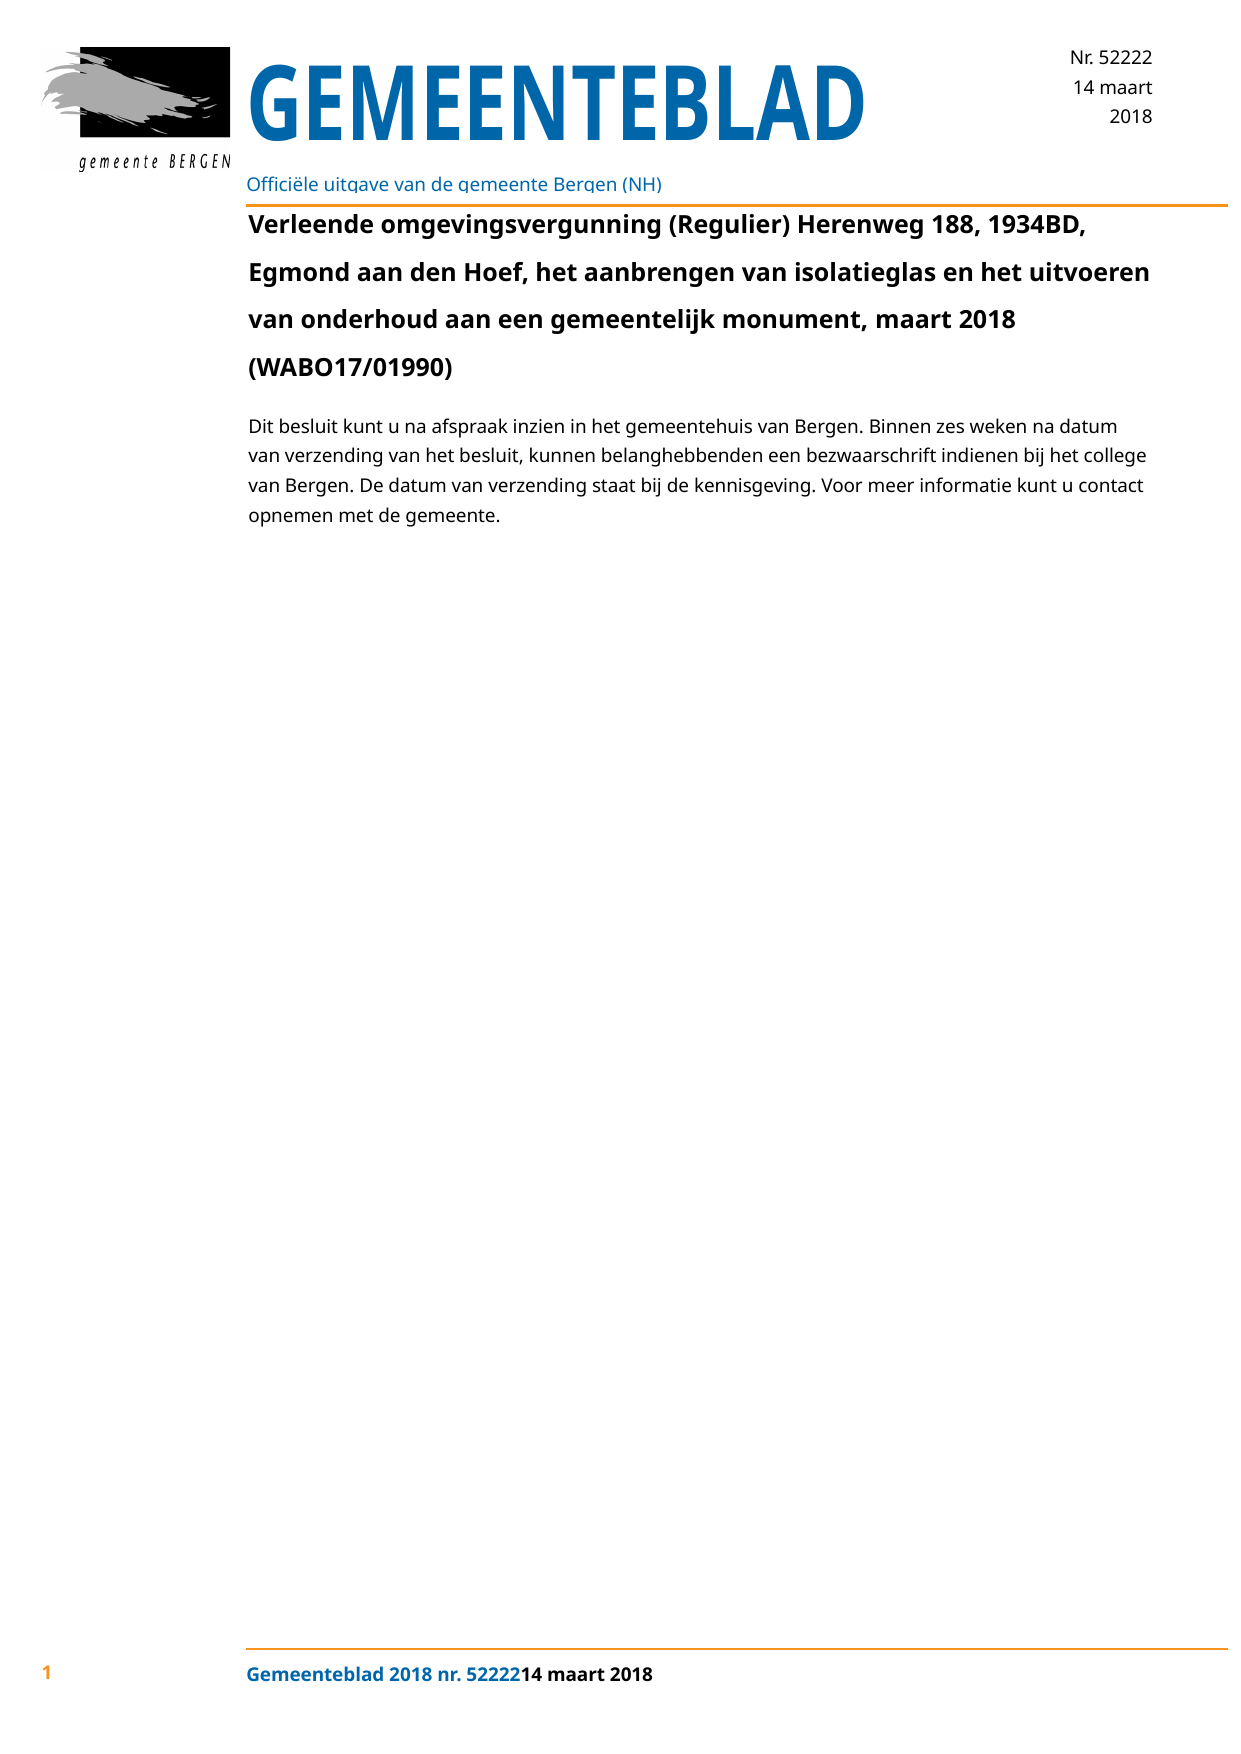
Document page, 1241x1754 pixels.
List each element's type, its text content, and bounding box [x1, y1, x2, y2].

text Verleende omgevingsvergunning (Regulier) Herenweg 188, 1934BD, Egmond aan den Hoef, het aanbrengen van isolatieglas en het uitvoeren van onderhoud aan een gemeentelijk monument, maart 2018 (WABO17/01990) [248, 207, 1152, 384]
picture [41, 47, 231, 172]
text Dit besluit kunt u na afspraak inzien in het gemeentehuis van Bergen. Binnen zes weken na datum van verzending van het besluit, kunnen belanghebbenden een bezwaarschrift indienen bij het college van Bergen. De datum van verzending staat bij de kennisgeving. Voor meer informatie kunt u contact opnemen met de gemeente. [248, 413, 1152, 528]
